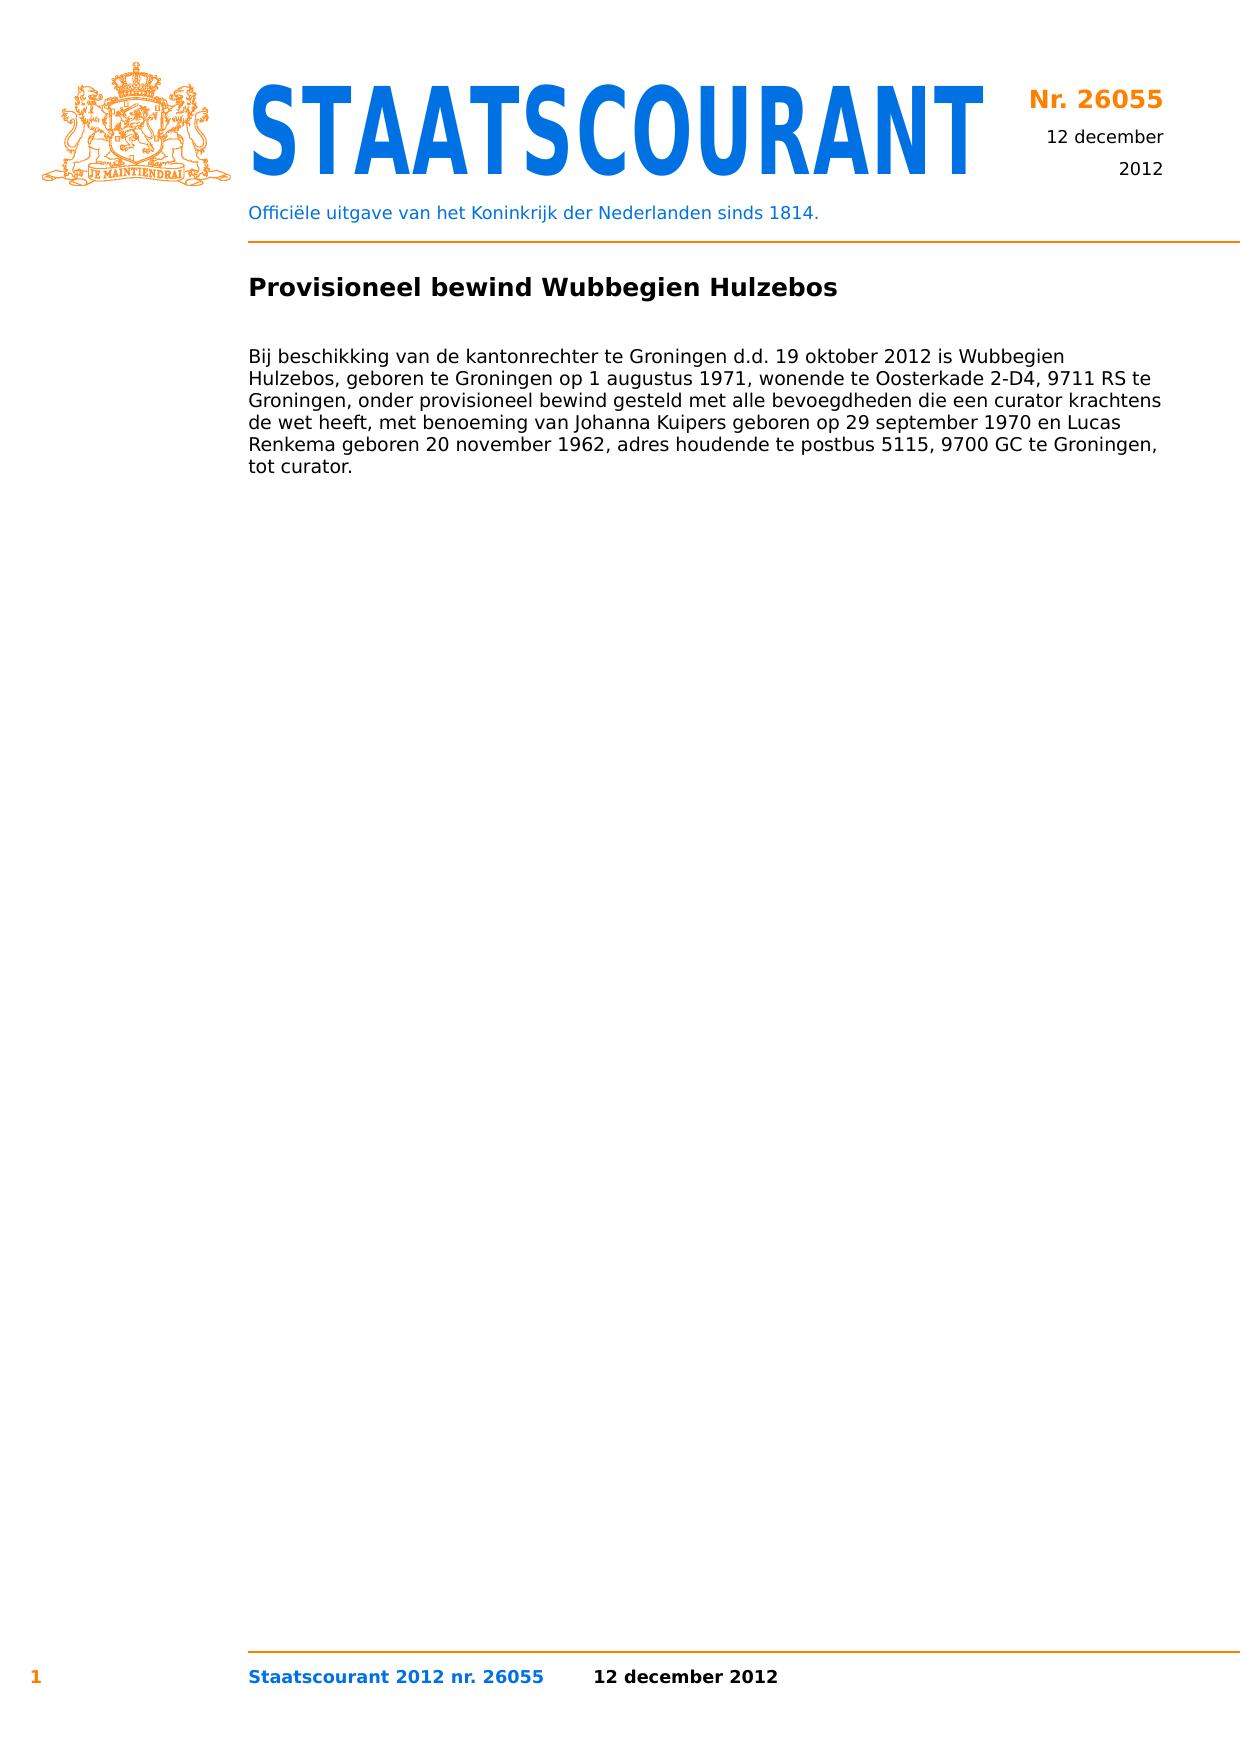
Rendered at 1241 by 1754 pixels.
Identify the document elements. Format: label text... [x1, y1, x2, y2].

text Bij beschikking van de kantonrechter te Groningen d.d. 19 oktober 2012 is Wubbegien Hulzebos, geboren te Groningen op 1 augustus 1971, wonende te Oosterkade 2-D4, 9711 RS te Groningen, onder provisioneel bewind gesteld met alle bevoegdheden die een curator krachtens de wet heeft, met benoeming van Johanna Kuipers geboren op 29 september 1970 en Lucas Renkema geboren 20 november 1962, adres houdende te postbus 5115, 9700 GC te Groningen, tot curator. [248, 346, 1163, 478]
table_cell Officiële uitgave van het Koninkrijk der Nederlanden sinds 1814. [248, 203, 1240, 241]
picture [41, 62, 231, 186]
table_header STAATSCOURANT [248, 62, 998, 203]
table_cell 12 december [998, 121, 1240, 153]
subtitle Provisioneel bewind Wubbegien Hulzebos [248, 273, 1163, 302]
table_header Nr. 26055 [998, 62, 1240, 121]
table_cell 2012 [998, 153, 1240, 203]
table_header [25, 62, 248, 241]
